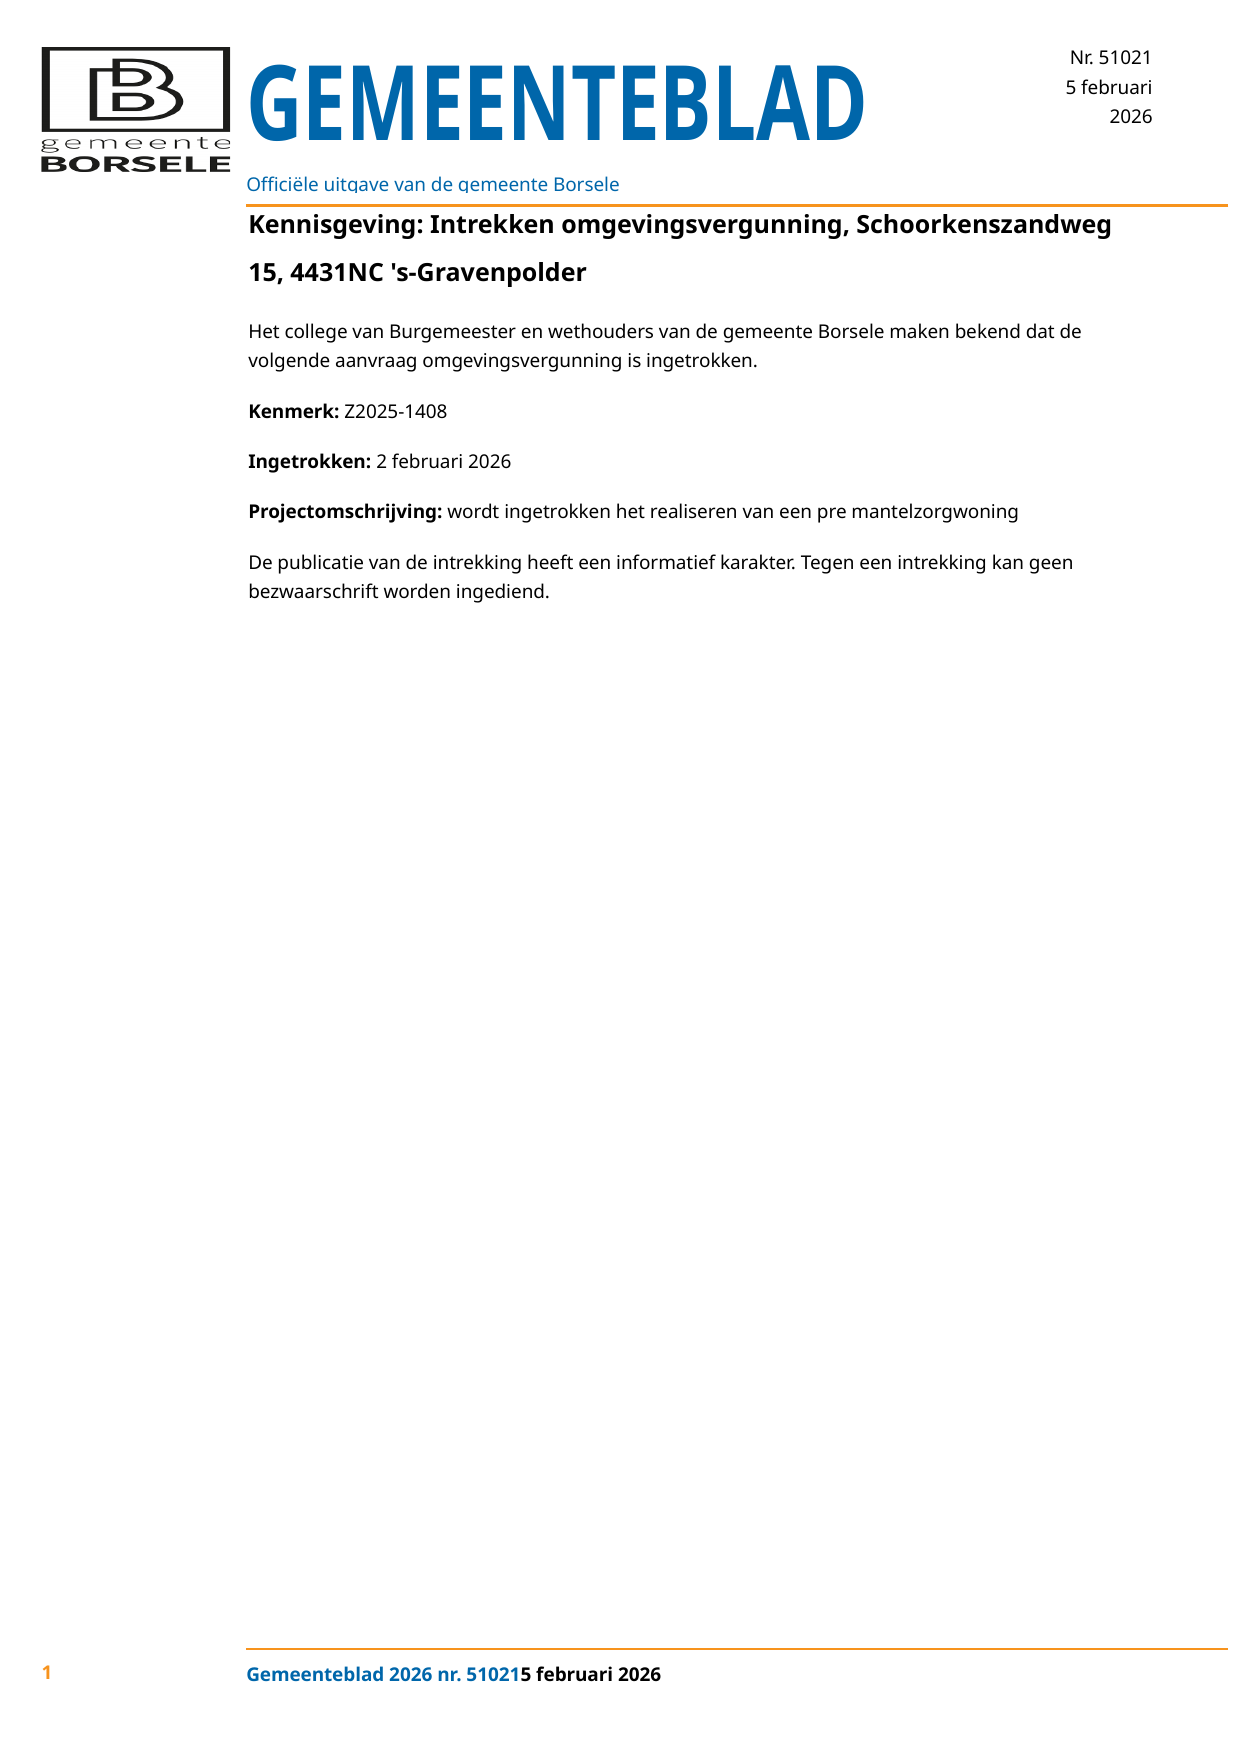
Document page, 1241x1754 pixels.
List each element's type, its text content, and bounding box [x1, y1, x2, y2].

text Het college van Burgemeester en wethouders van de gemeente Borsele maken bekend dat de volgende aanvraag omgevingsvergunning is ingetrokken. [248, 318, 1152, 373]
picture [41, 47, 231, 172]
text Kennisgeving: Intrekken omgevingsvergunning, Schoorkenszandweg 15, 4431NC 's-Gravenpolder [248, 207, 1152, 288]
text Ingetrokken: 2 februari 2026 [248, 448, 1152, 474]
text De publicatie van de intrekking heeft een informatief karakter. Tegen een intrekking kan geen bezwaarschrift worden ingediend. [248, 549, 1152, 604]
text Projectomschrijving: wordt ingetrokken het realiseren van een pre mantelzorgwoning [248, 499, 1152, 524]
text Kenmerk: Z2025-1408 [248, 398, 1152, 424]
